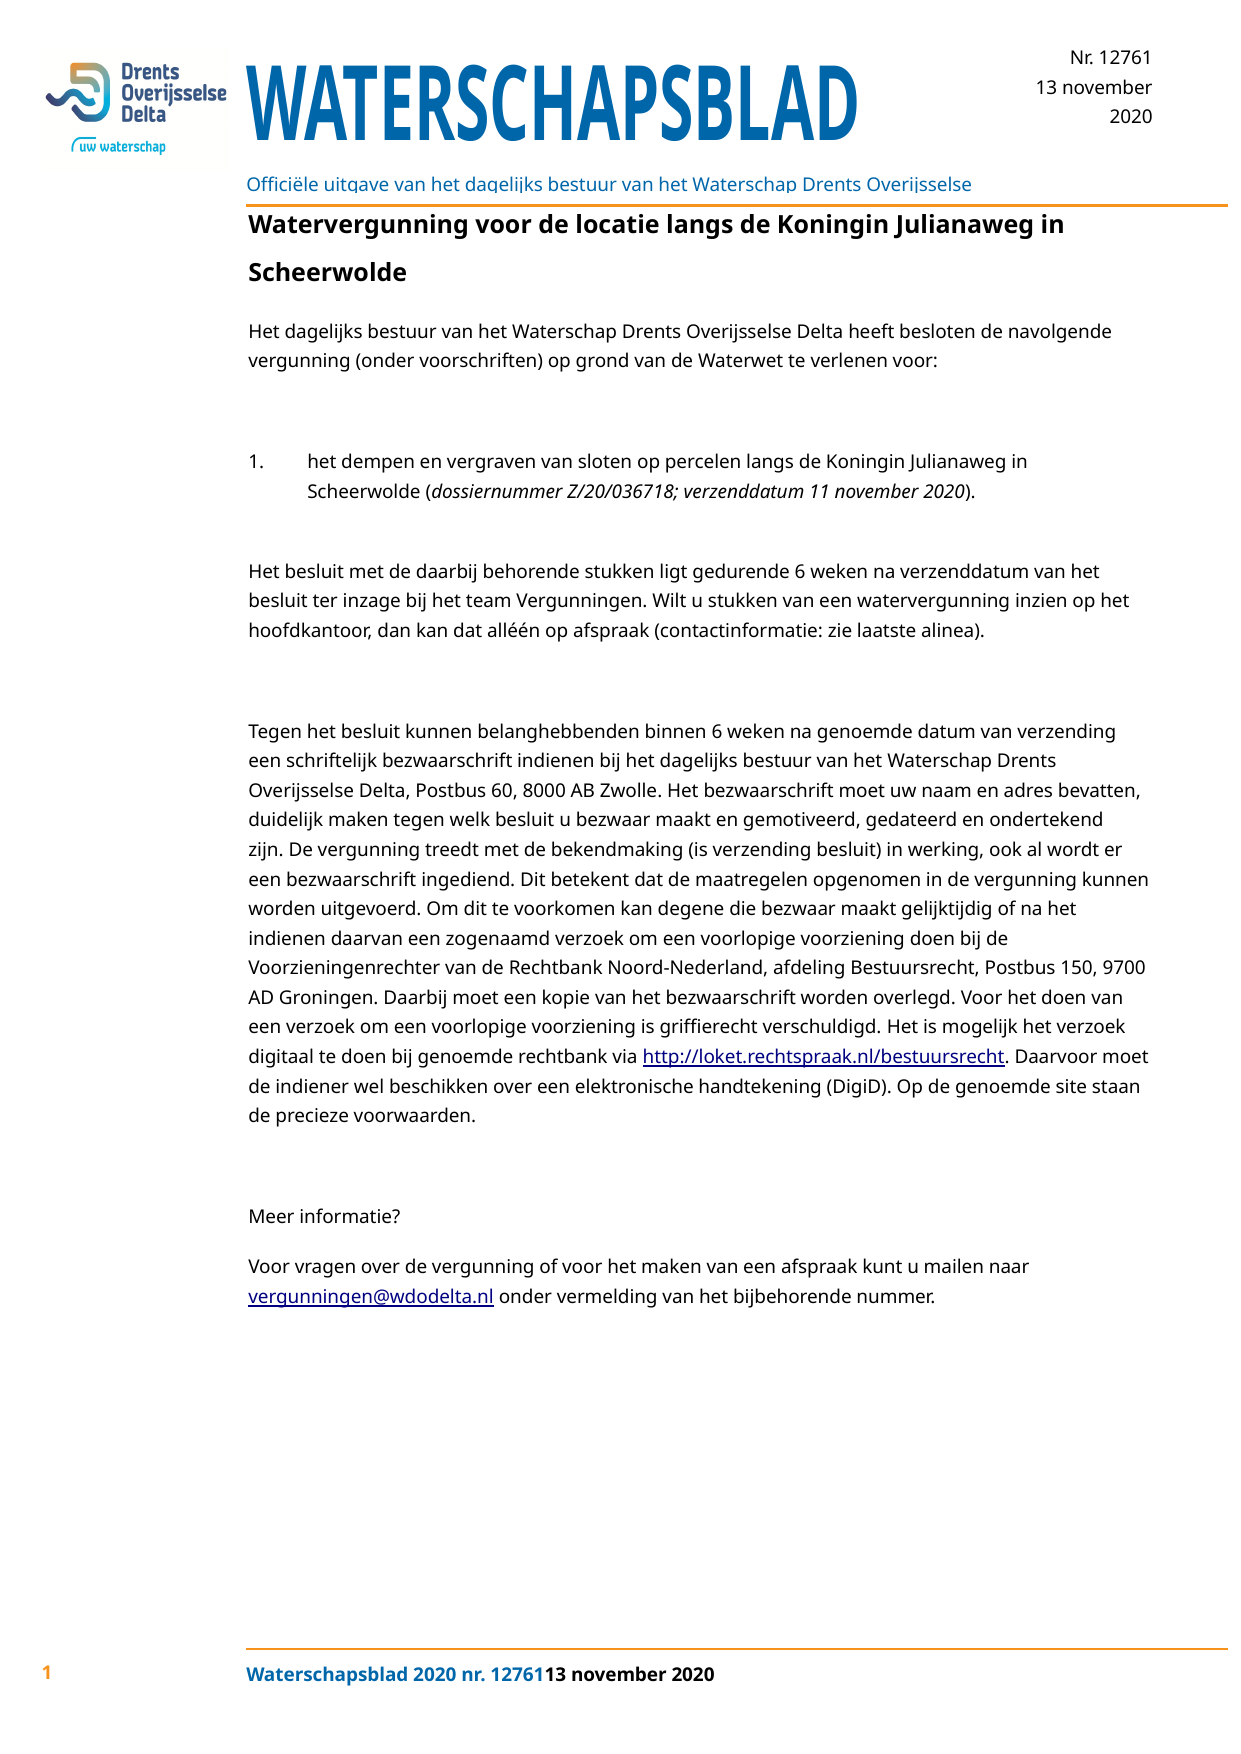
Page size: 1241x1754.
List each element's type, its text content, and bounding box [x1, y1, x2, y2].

text Watervergunning voor de locatie langs de Koningin Julianaweg in Scheerwolde [248, 207, 1152, 288]
text Het dagelijks bestuur van het Waterschap Drents Overijsselse Delta heeft besloten de navolgende vergunning (onder voorschriften) op grond van de Waterwet te verlenen voor: [248, 318, 1152, 373]
picture [41, 47, 231, 172]
text Het besluit met de daarbij behorende stukken ligt gedurende 6 weken na verzenddatum van het besluit ter inzage bij het team Vergunningen. Wilt u stukken van een watervergunning inzien op het hoofdkantoor, dan kan dat alléén op afspraak (contactinformatie: zie laatste alinea). [248, 558, 1152, 643]
list het dempen en vergraven van sloten op percelen langs de Koningin Julianaweg in Scheerwolde (dossiernummer Z/20/036718; verzenddatum 11 november 2020). [248, 448, 1152, 504]
text Tegen het besluit kunnen belanghebbenden binnen 6 weken na genoemde datum van verzending een schriftelijk bezwaarschrift indienen bij het dagelijks bestuur van het Waterschap Drents Overijsselse Delta, Postbus 60, 8000 AB Zwolle. Het bezwaarschrift moet uw naam en adres bevatten, duidelijk maken tegen welk besluit u bezwaar maakt en gemotiveerd, gedateerd en ondertekend zijn. De vergunning treedt met de bekendmaking (is verzending besluit) in werking, ook al wordt er een bezwaarschrift ingediend. Dit betekent dat de maatregelen opgenomen in de vergunning kunnen worden uitgevoerd. Om dit te voorkomen kan degene die bezwaar maakt gelijktijdig of na het indienen daarvan een zogenaamd verzoek om een voorlopige voorziening doen bij de Voorzieningenrechter van de Rechtbank Noord-Nederland, afdeling Bestuursrecht, Postbus 150, 9700 AD Groningen. Daarbij moet een kopie van het bezwaarschrift worden overlegd. Voor het doen van een verzoek om een voorlopige voorziening is griffierecht verschuldigd. Het is mogelijk het verzoek digitaal te doen bij genoemde rechtbank via http://loket.rechtspraak.nl/bestuursrecht. Daarvoor moet de indiener wel beschikken over een elektronische handtekening (DigiD). Op de genoemde site staan de precieze voorwaarden. [248, 718, 1152, 1128]
text Voor vragen over de vergunning of voor het maken van een afspraak kunt u mailen naar vergunningen@wdodelta.nl onder vermelding van het bijbehorende nummer. [248, 1254, 1152, 1309]
text Meer informatie? [248, 1203, 1152, 1229]
